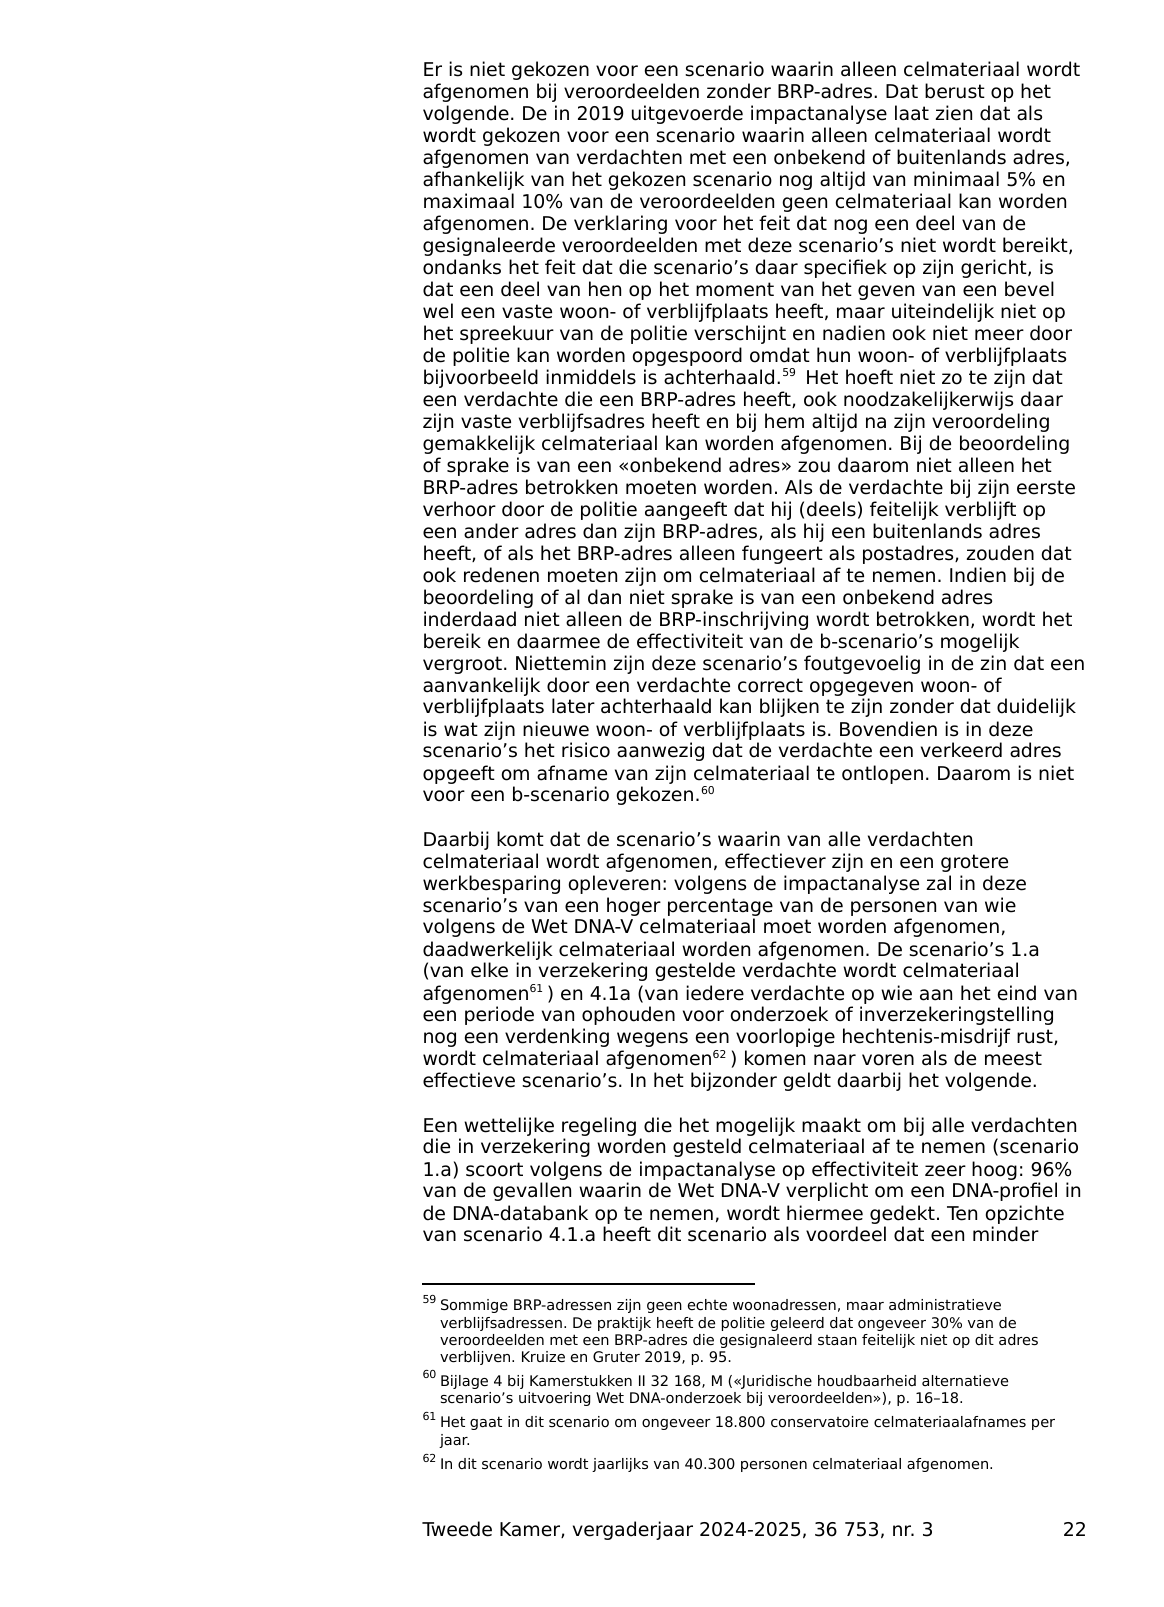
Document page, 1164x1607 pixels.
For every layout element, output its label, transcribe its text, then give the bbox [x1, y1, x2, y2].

text In dit scenario wordt jaarlijks van 40.300 personen celmateriaal afgenomen. [422, 1452, 1087, 1474]
text Sommige BRP-adressen zijn geen echte woonadressen, maar administratieve verblijfsadressen. De praktijk heeft de politie geleerd dat ongeveer 30% van de veroordeelden met een BRP-adres die gesignaleerd staan feitelijk niet op dit adres verblijven. Kruize en Gruter 2019, p. 95. [422, 1293, 1087, 1366]
text Het gaat in dit scenario om ongeveer 18.800 conservatoire celmateriaalafnames per jaar. [422, 1410, 1087, 1449]
text Daarbij komt dat de scenario’s waarin van alle verdachten celmateriaal wordt afgenomen, effectiever zijn en een grotere werkbesparing opleveren: volgens de impactanalyse zal in deze scenario’s van een hoger percentage van de personen van wie volgens de Wet DNA-V celmateriaal moet worden afgenomen, daadwerkelijk celmateriaal worden afgenomen. De scenario’s 1.a (van elke in verzekering gestelde verdachte wordt celmateriaal afgenomen) en 4.1a (van iedere verdachte op wie aan het eind van een periode van ophouden voor onderzoek of inverzekeringstelling nog een verdenking wegens een voorlopige hechtenis-misdrijf rust, wordt celmateriaal afgenomen) komen naar voren als de meest effectieve scenario’s. In het bijzonder geldt daarbij het volgende. [422, 828, 1087, 1092]
text Bijlage 4 bij Kamerstukken II 32 168, M («Juridische houdbaarheid alternatieve scenario’s uitvoering Wet DNA-onderzoek bij veroordeelden»), p. 16–18. [422, 1368, 1087, 1407]
text Er is niet gekozen voor een scenario waarin alleen celmateriaal wordt afgenomen bij veroordeelden zonder BRP-adres. Dat berust op het volgende. De in 2019 uitgevoerde impactanalyse laat zien dat als wordt gekozen voor een scenario waarin alleen celmateriaal wordt afgenomen van verdachten met een onbekend of buitenlands adres, afhankelijk van het gekozen scenario nog altijd van minimaal 5% en maximaal 10% van de veroordeelden geen celmateriaal kan worden afgenomen. De verklaring voor het feit dat nog een deel van de gesignaleerde veroordeelden met deze scenario’s niet wordt bereikt, ondanks het feit dat die scenario’s daar specifiek op zijn gericht, is dat een deel van hen op het moment van het geven van een bevel wel een vaste woon- of verblijfplaats heeft, maar uiteindelijk niet op het spreekuur van de politie verschijnt en nadien ook niet meer door de politie kan worden opgespoord omdat hun woon- of verblijfplaats bijvoorbeeld inmiddels is achterhaald. Het hoeft niet zo te zijn dat een verdachte die een BRP-adres heeft, ook noodzakelijkerwijs daar zijn vaste verblijfsadres heeft en bij hem altijd na zijn veroordeling gemakkelijk celmateriaal kan worden afgenomen. Bij de beoordeling of sprake is van een «onbekend adres» zou daarom niet alleen het BRP-adres betrokken moeten worden. Als de verdachte bij zijn eerste verhoor door de politie aangeeft dat hij (deels) feitelijk verblijft op een ander adres dan zijn BRP-adres, als hij een buitenlands adres heeft, of als het BRP-adres alleen fungeert als postadres, zouden dat ook redenen moeten zijn om celmateriaal af te nemen. Indien bij de beoordeling of al dan niet sprake is van een onbekend adres inderdaad niet alleen de BRP-inschrijving wordt betrokken, wordt het bereik en daarmee de effectiviteit van de b-scenario’s mogelijk vergroot. Niettemin zijn deze scenario’s foutgevoelig in de zin dat een aanvankelijk door een verdachte correct opgegeven woon- of verblijfplaats later achterhaald kan blijken te zijn zonder dat duidelijk is wat zijn nieuwe woon- of verblijfplaats is. Bovendien is in deze scenario’s het risico aanwezig dat de verdachte een verkeerd adres opgeeft om afname van zijn celmateriaal te ontlopen. Daarom is niet voor een b-scenario gekozen. [422, 59, 1087, 806]
text Een wettelijke regeling die het mogelijk maakt om bij alle verdachten die in verzekering worden gesteld celmateriaal af te nemen (scenario 1.a) scoort volgens de impactanalyse op effectiviteit zeer hoog: 96% van de gevallen waarin de Wet DNA-V verplicht om een DNA-profiel in de DNA-databank op te nemen, wordt hiermee gedekt. Ten opzichte van scenario 4.1.a heeft dit scenario als voordeel dat een minder [422, 1114, 1087, 1246]
